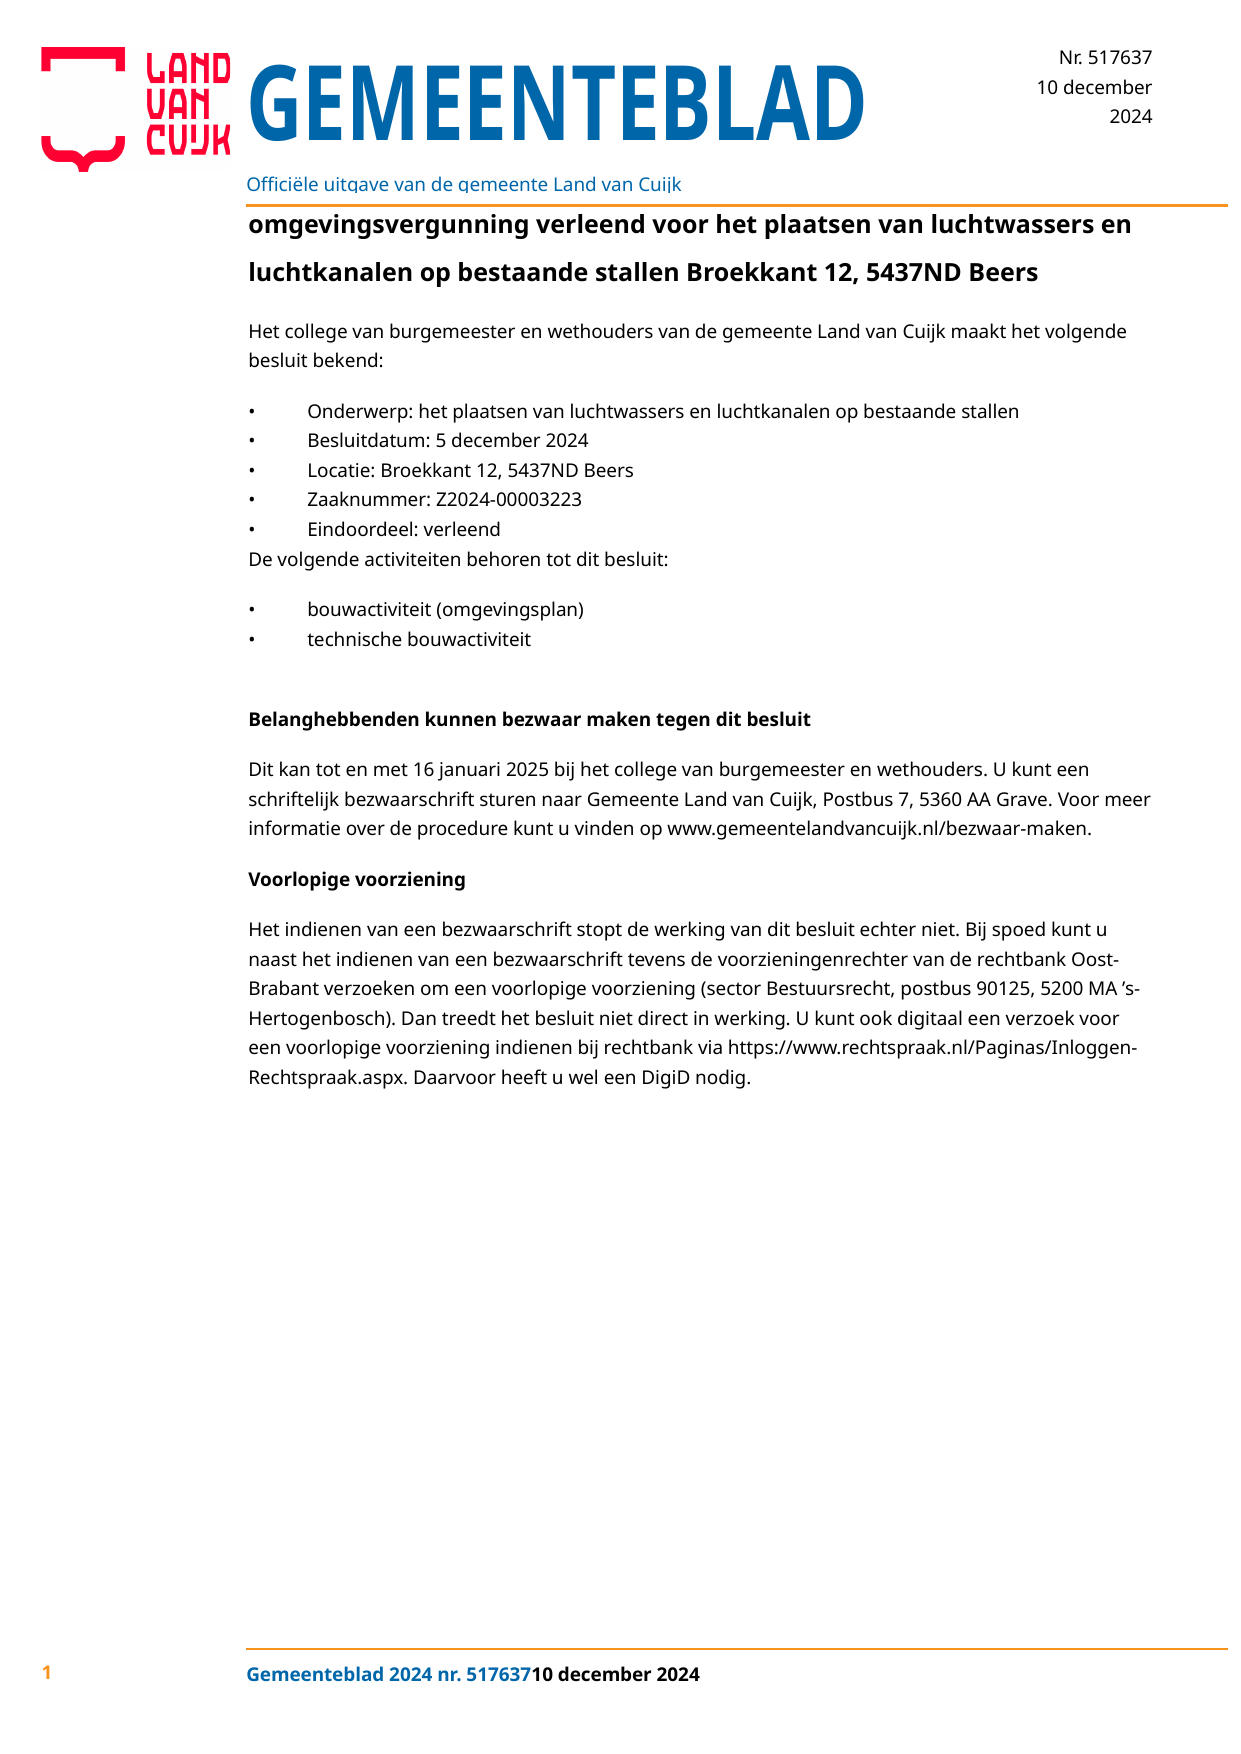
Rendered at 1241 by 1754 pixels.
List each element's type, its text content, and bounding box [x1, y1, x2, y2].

list Zaaknummer: Z2024-00003223 [248, 487, 1152, 512]
text Dit kan tot en met 16 januari 2025 bij het college van burgemeester en wethouders. U kunt een schriftelijk bezwaarschrift sturen naar Gemeente Land van Cuijk, Postbus 7, 5360 AA Grave. Voor meer informatie over de procedure kunt u vinden op www.gemeentelandvancuijk.nl/bezwaar-maken. [248, 756, 1152, 841]
list Onderwerp: het plaatsen van luchtwassers en luchtkanalen op bestaande stallen [248, 398, 1152, 424]
text De volgende activiteiten behoren tot dit besluit: [248, 546, 1152, 572]
list Eindoordeel: verleend [248, 516, 1152, 542]
list Locatie: Broekkant 12, 5437ND Beers [248, 457, 1152, 483]
picture [41, 47, 231, 172]
text Belanghebbenden kunnen bezwaar maken tegen dit besluit [248, 706, 1152, 732]
list technische bouwactiviteit [248, 626, 1152, 652]
list Besluitdatum: 5 december 2024 [248, 427, 1152, 453]
text omgevingsvergunning verleend voor het plaatsen van luchtwassers en luchtkanalen op bestaande stallen Broekkant 12, 5437ND Beers [248, 207, 1152, 288]
text Voorlopige voorziening [248, 866, 1152, 892]
text Het indienen van een bezwaarschrift stopt de werking van dit besluit echter niet. Bij spoed kunt u naast het indienen van een bezwaarschrift tevens de voorzieningenrechter van de rechtbank Oost-Brabant verzoeken om een voorlopige voorziening (sector Bestuursrecht, postbus 90125, 5200 MA ’s-Hertogenbosch). Dan treedt het besluit niet direct in werking. U kunt ook digitaal een verzoek voor een voorlopige voorziening indienen bij rechtbank via https://www.rechtspraak.nl/Paginas/Inloggen-Rechtspraak.aspx. Daarvoor heeft u wel een DigiD nodig. [248, 916, 1152, 1090]
list bouwactiviteit (omgevingsplan) [248, 596, 1152, 622]
text Het college van burgemeester en wethouders van de gemeente Land van Cuijk maakt het volgende besluit bekend: [248, 318, 1152, 373]
